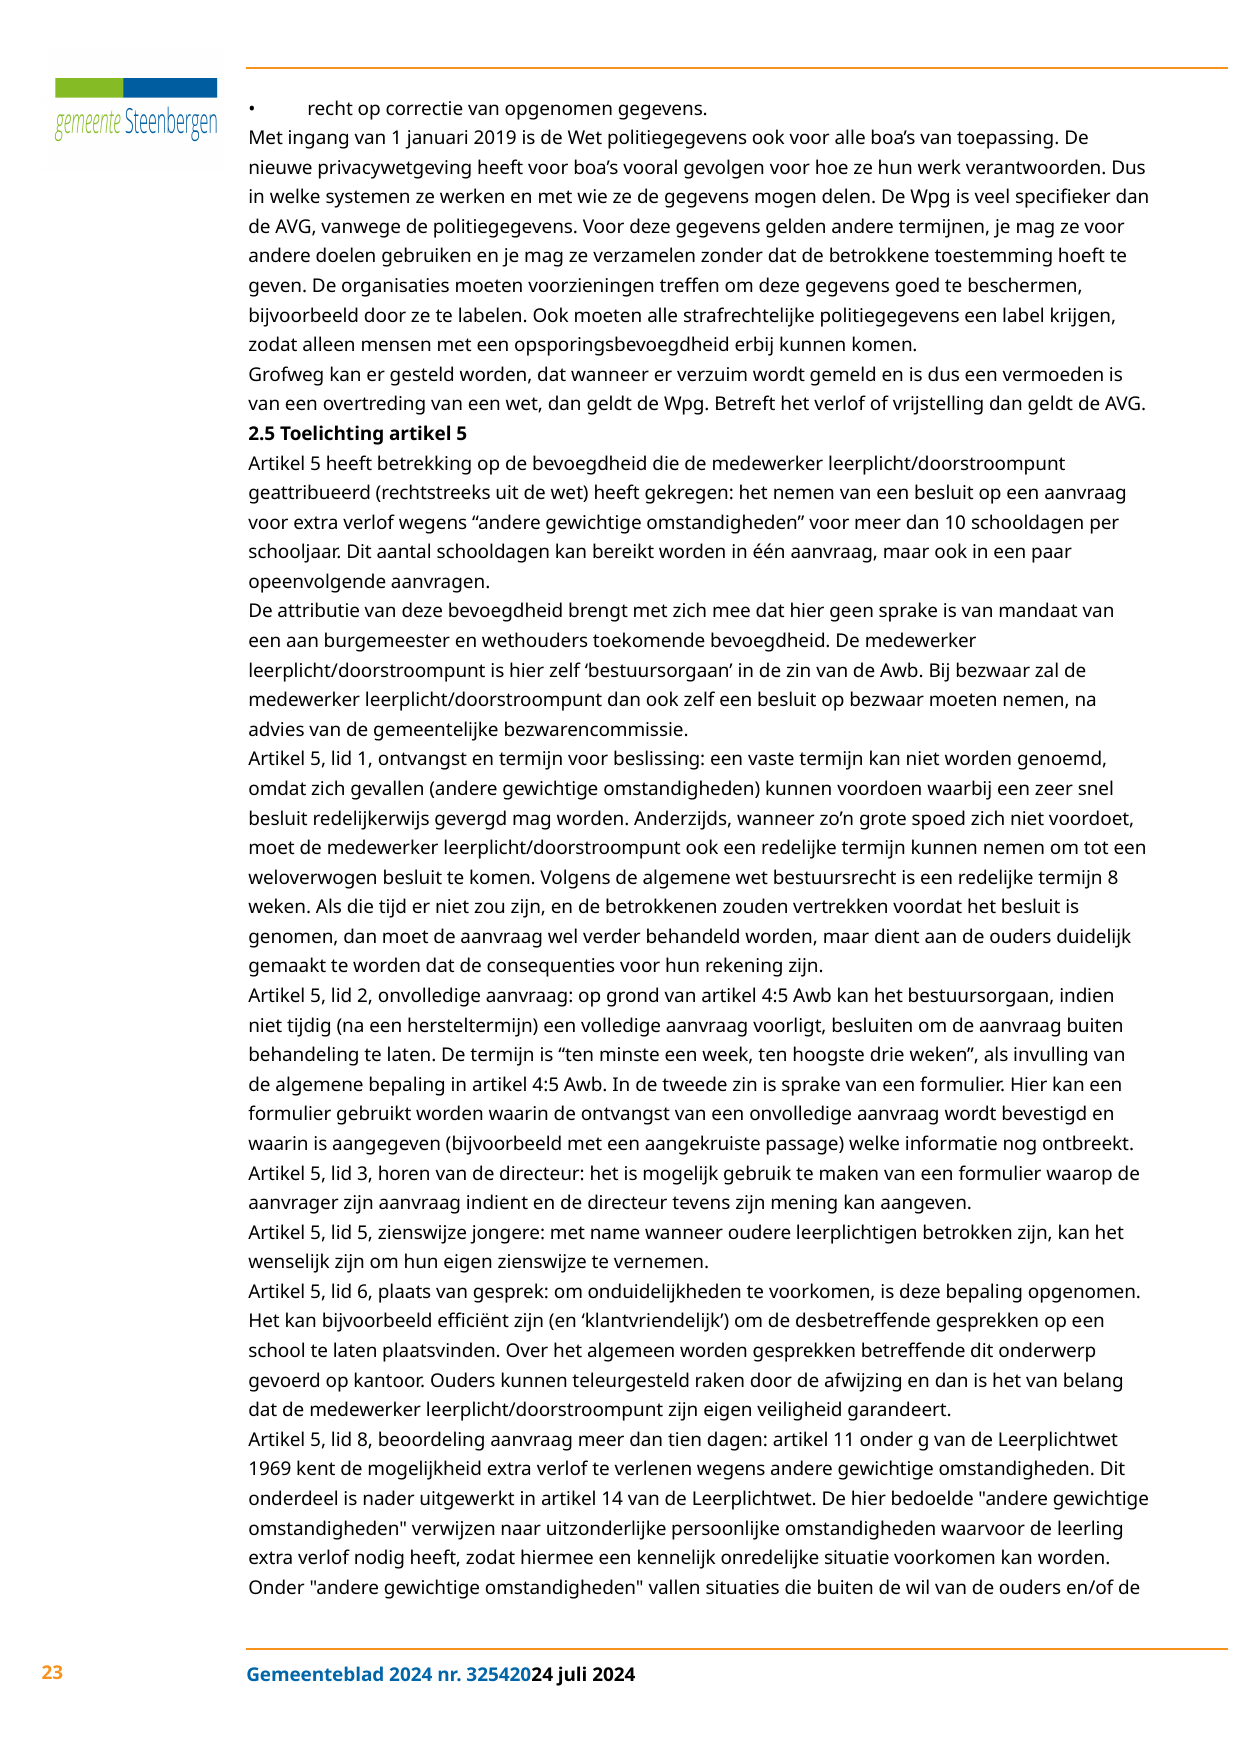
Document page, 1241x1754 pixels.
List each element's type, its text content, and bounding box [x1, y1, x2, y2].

text Met ingang van 1 januari 2019 is de Wet politiegegevens ook voor alle boa’s van toepassing. De nieuwe privacywetgeving heeft voor boa’s vooral gevolgen voor hoe ze hun werk verantwoorden. Dus in welke systemen ze werken en met wie ze de gegevens mogen delen. De Wpg is veel specifieker dan de AVG, vanwege de politiegegevens. Voor deze gegevens gelden andere termijnen, je mag ze voor andere doelen gebruiken en je mag ze verzamelen zonder dat de betrokkene toestemming hoeft te geven. De organisaties moeten voorzieningen treffen om deze gegevens goed te beschermen, bijvoorbeeld door ze te labelen. Ook moeten alle strafrechtelijke politiegegevens een label krijgen, zodat alleen mensen met een opsporingsbevoegdheid erbij kunnen komen. [248, 124, 1152, 357]
text Artikel 5 heeft betrekking op de bevoegdheid die de medewerker leerplicht/doorstroompunt geattribueerd (rechtstreeks uit de wet) heeft gekregen: het nemen van een besluit op een aanvraag voor extra verlof wegens “andere gewichtige omstandigheden” voor meer dan 10 schooldagen per schooljaar. Dit aantal schooldagen kan bereikt worden in één aanvraag, maar ook in een paar opeenvolgende aanvragen. [248, 450, 1152, 594]
text Artikel 5, lid 1, ontvangst en termijn voor beslissing: een vaste termijn kan niet worden genoemd, omdat zich gevallen (andere gewichtige omstandigheden) kunnen voordoen waarbij een zeer snel besluit redelijkerwijs gevergd mag worden. Anderzijds, wanneer zo’n grote spoed zich niet voordoet, moet de medewerker leerplicht/doorstroompunt ook een redelijke termijn kunnen nemen om tot een weloverwogen besluit te komen. Volgens de algemene wet bestuursrecht is een redelijke termijn 8 weken. Als die tijd er niet zou zijn, en de betrokkenen zouden vertrekken voordat het besluit is genomen, dan moet de aanvraag wel verder behandeld worden, maar dient aan de ouders duidelijk gemaakt te worden dat de consequenties voor hun rekening zijn. [248, 746, 1152, 978]
list recht op correctie van opgenomen gegevens. [248, 95, 1152, 121]
text Artikel 5, lid 2, onvolledige aanvraag: op grond van artikel 4:5 Awb kan het bestuursorgaan, indien niet tijdig (na een hersteltermijn) een volledige aanvraag voorligt, besluiten om de aanvraag buiten behandeling te laten. De termijn is “ten minste een week, ten hoogste drie weken”, als invulling van de algemene bepaling in artikel 4:5 Awb. In de tweede zin is sprake van een formulier. Hier kan een formulier gebruikt worden waarin de ontvangst van een onvolledige aanvraag wordt bevestigd en waarin is aangegeven (bijvoorbeeld met een aangekruiste passage) welke informatie nog ontbreekt. [248, 982, 1152, 1156]
text Artikel 5, lid 8, beoordeling aanvraag meer dan tien dagen: artikel 11 onder g van de Leerplichtwet 1969 kent de mogelijkheid extra verlof te verlenen wegens andere gewichtige omstandigheden. Dit onderdeel is nader uitgewerkt in artikel 14 van de Leerplichtwet. De hier bedoelde "andere gewichtige omstandigheden" verwijzen naar uitzonderlijke persoonlijke omstandigheden waarvoor de leerling extra verlof nodig heeft, zodat hiermee een kennelijk onredelijke situatie voorkomen kan worden. Onder "andere gewichtige omstandigheden" vallen situaties die buiten de wil van de ouders en/of de [248, 1426, 1152, 1600]
text 2.5 Toelichting artikel 5 [248, 420, 1152, 446]
text Artikel 5, lid 6, plaats van gesprek: om onduidelijkheden te voorkomen, is deze bepaling opgenomen. Het kan bijvoorbeeld efficiënt zijn (en ‘klantvriendelijk’) om de desbetreffende gesprekken op een school te laten plaatsvinden. Over het algemeen worden gesprekken betreffende dit onderwerp gevoerd op kantoor. Ouders kunnen teleurgesteld raken door de afwijzing en dan is het van belang dat de medewerker leerplicht/doorstroompunt zijn eigen veiligheid garandeert. [248, 1278, 1152, 1422]
picture [41, 47, 231, 172]
text De attributie van deze bevoegdheid brengt met zich mee dat hier geen sprake is van mandaat van een aan burgemeester en wethouders toekomende bevoegdheid. De medewerker leerplicht/doorstroompunt is hier zelf ‘bestuursorgaan’ in de zin van de Awb. Bij bezwaar zal de medewerker leerplicht/doorstroompunt dan ook zelf een besluit op bezwaar moeten nemen, na advies van de gemeentelijke bezwarencommissie. [248, 598, 1152, 742]
text Artikel 5, lid 3, horen van de directeur: het is mogelijk gebruik te maken van een formulier waarop de aanvrager zijn aanvraag indient en de directeur tevens zijn mening kan aangeven. [248, 1160, 1152, 1215]
text Artikel 5, lid 5, zienswijze jongere: met name wanneer oudere leerplichtigen betrokken zijn, kan het wenselijk zijn om hun eigen zienswijze te vernemen. [248, 1219, 1152, 1274]
text Grofweg kan er gesteld worden, dat wanneer er verzuim wordt gemeld en is dus een vermoeden is van een overtreding van een wet, dan geldt de Wpg. Betreft het verlof of vrijstelling dan geldt de AVG. [248, 361, 1152, 416]
